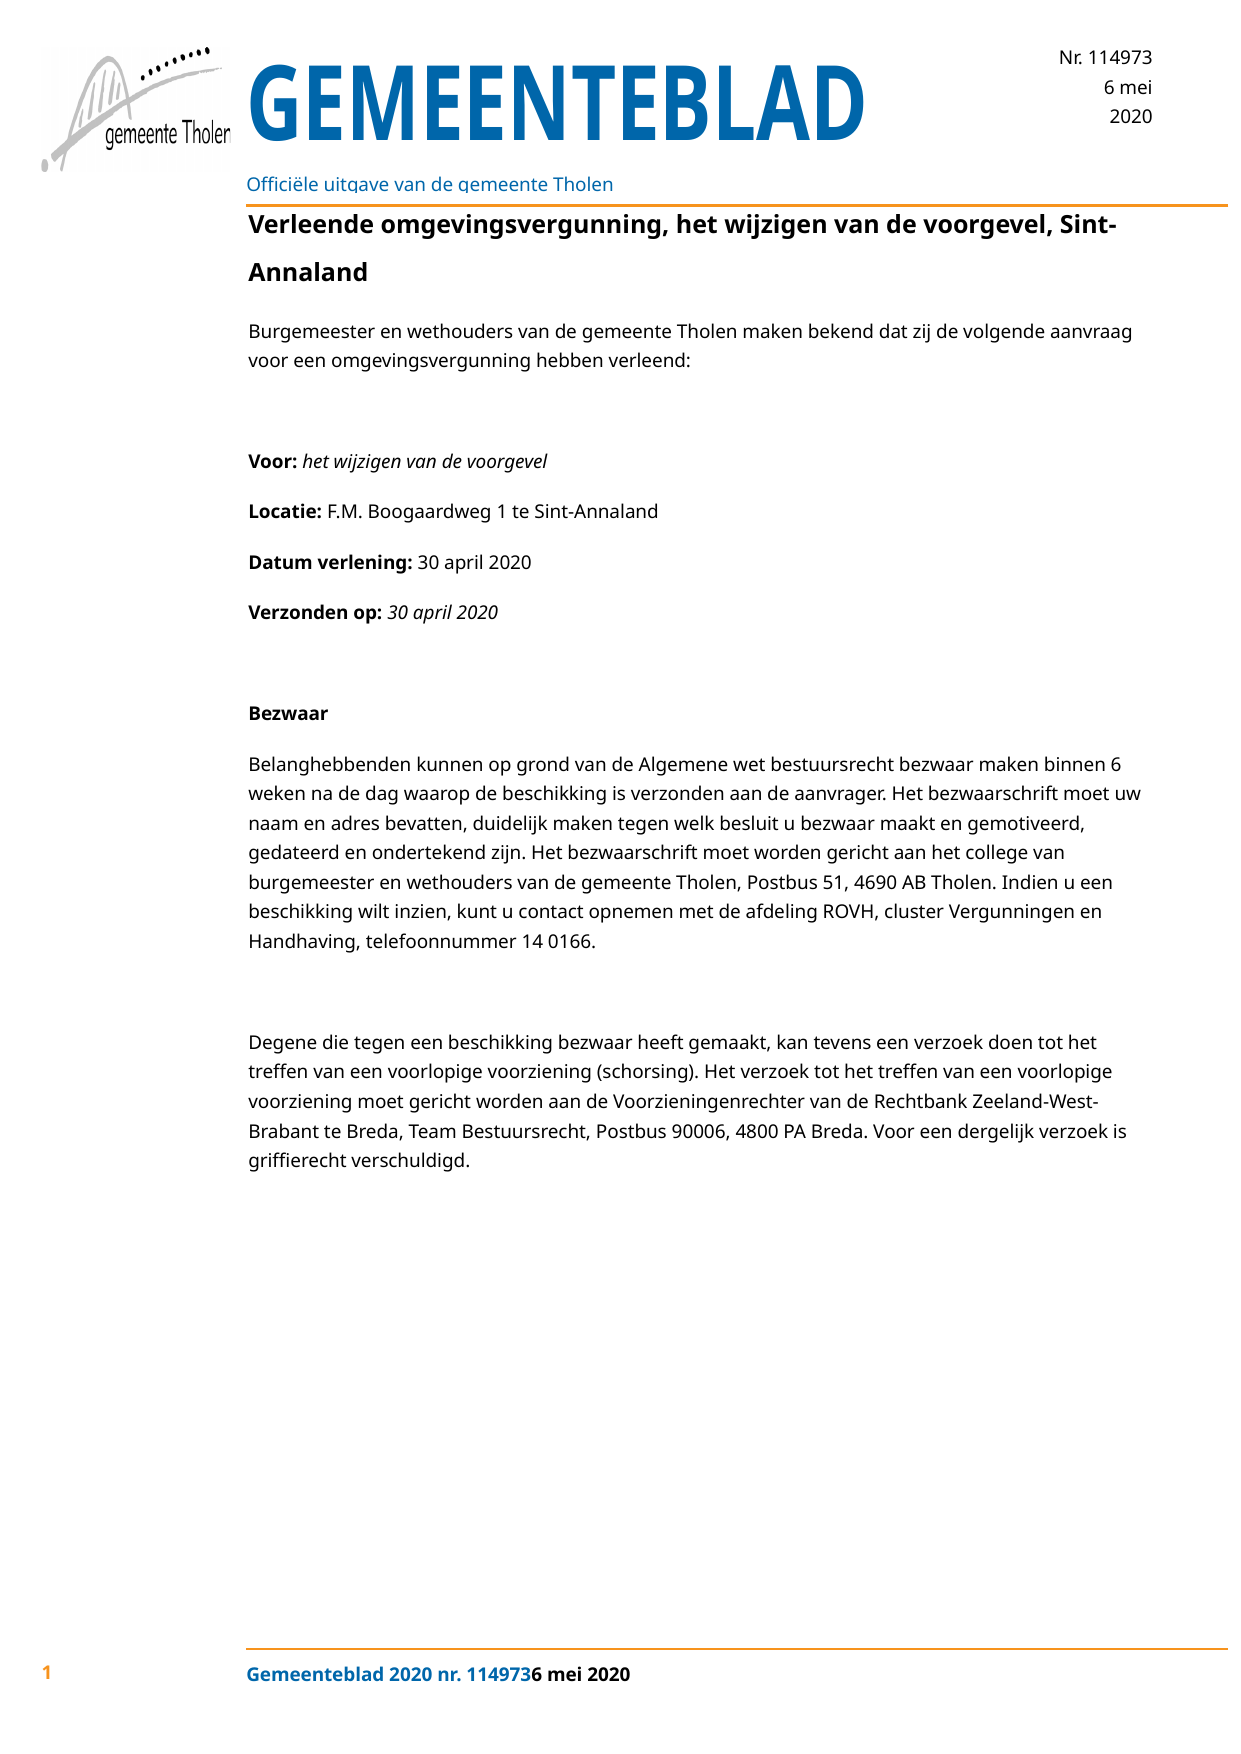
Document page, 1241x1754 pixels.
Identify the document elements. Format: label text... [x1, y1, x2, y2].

text Verleende omgevingsvergunning, het wijzigen van de voorgevel, Sint-Annaland [248, 207, 1152, 288]
text Verzonden op: 30 april 2020 [248, 599, 1152, 625]
picture [41, 47, 231, 172]
text Voor: het wijzigen van de voorgevel [248, 448, 1152, 474]
text Bezwaar [248, 700, 1152, 726]
text Degene die tegen een beschikking bezwaar heeft gemaakt, kan tevens een verzoek doen tot het treffen van een voorlopige voorziening (schorsing). Het verzoek tot het treffen van een voorlopige voorziening moet gericht worden aan de Voorzieningenrechter van de Rechtbank Zeeland-West-Brabant te Breda, Team Bestuursrecht, Postbus 90006, 4800 PA Breda. Voor een dergelijk verzoek is griffierecht verschuldigd. [248, 1029, 1152, 1173]
text Belanghebbenden kunnen op grond van de Algemene wet bestuursrecht bezwaar maken binnen 6 weken na de dag waarop de beschikking is verzonden aan de aanvrager. Het bezwaarschrift moet uw naam en adres bevatten, duidelijk maken tegen welk besluit u bezwaar maakt en gemotiveerd, gedateerd en ondertekend zijn. Het bezwaarschrift moet worden gericht aan het college van burgemeester en wethouders van de gemeente Tholen, Postbus 51, 4690 AB Tholen. Indien u een beschikking wilt inzien, kunt u contact opnemen met de afdeling ROVH, cluster Vergunningen en Handhaving, telefoonnummer 14 0166. [248, 751, 1152, 954]
text Datum verlening: 30 april 2020 [248, 549, 1152, 575]
text Locatie: F.M. Boogaardweg 1 te Sint-Annaland [248, 499, 1152, 524]
text Burgemeester en wethouders van de gemeente Tholen maken bekend dat zij de volgende aanvraag voor een omgevingsvergunning hebben verleend: [248, 318, 1152, 373]
